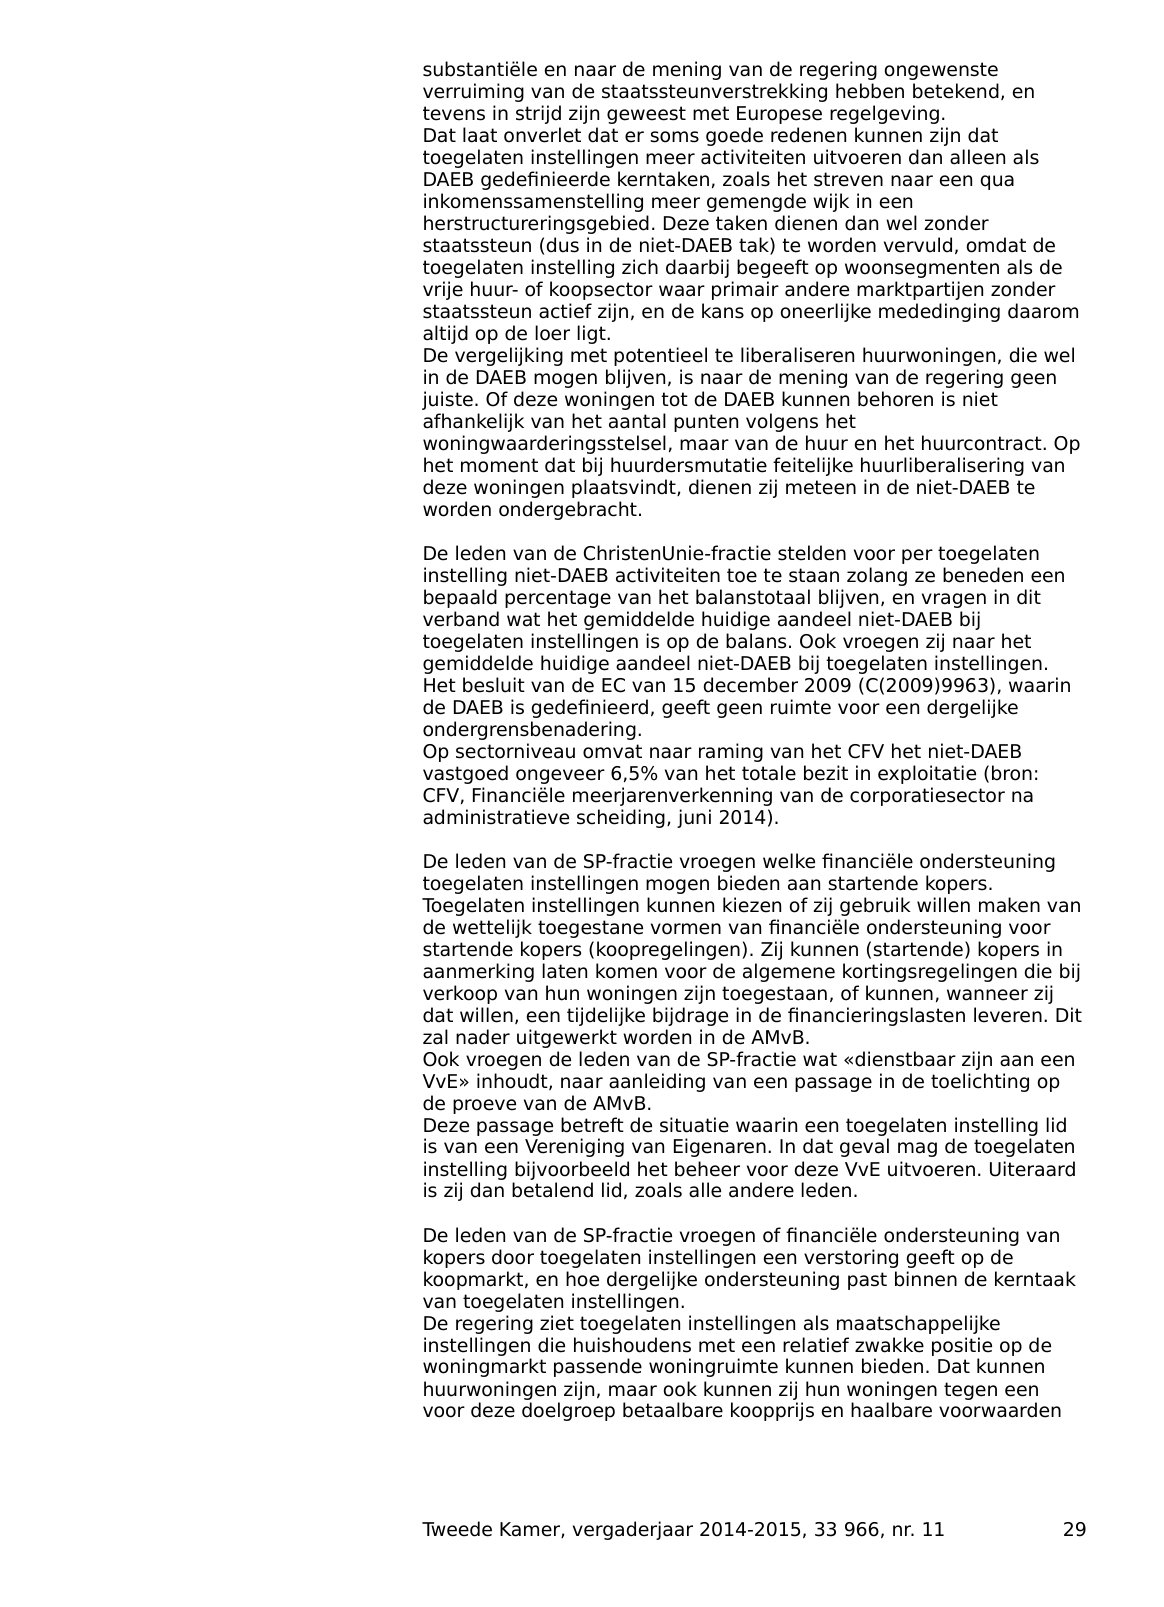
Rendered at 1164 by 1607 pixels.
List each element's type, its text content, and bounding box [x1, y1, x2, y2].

text Op sectorniveau omvat naar raming van het CFV het niet-DAEB vastgoed ongeveer 6,5% van het totale bezit in exploitatie (bron: CFV, Financiële meerjarenverkenning van de corporatiesector na administratieve scheiding, juni 2014). [422, 741, 1087, 828]
text Ook vroegen de leden van de SP-fractie wat «dienstbaar zijn aan een VvE» inhoudt, naar aanleiding van een passage in de toelichting op de proeve van de AMvB. [422, 1048, 1087, 1114]
text substantiële en naar de mening van de regering ongewenste verruiming van de staatssteunverstrekking hebben betekend, en tevens in strijd zijn geweest met Europese regelgeving. [422, 59, 1087, 125]
text De leden van de ChristenUnie-fractie stelden voor per toegelaten instelling niet-DAEB activiteiten toe te staan zolang ze beneden een bepaald percentage van het balanstotaal blijven, en vragen in dit verband wat het gemiddelde huidige aandeel niet-DAEB bij toegelaten instellingen is op de balans. Ook vroegen zij naar het gemiddelde huidige aandeel niet-DAEB bij toegelaten instellingen. [422, 543, 1087, 675]
text Het besluit van de EC van 15 december 2009 (C(2009)9963), waarin de DAEB is gedefinieerd, geeft geen ruimte voor een dergelijke ondergrensbenadering. [422, 675, 1087, 741]
text De regering ziet toegelaten instellingen als maatschappelijke instellingen die huishoudens met een relatief zwakke positie op de woningmarkt passende woningruimte kunnen bieden. Dat kunnen huurwoningen zijn, maar ook kunnen zij hun woningen tegen een voor deze doelgroep betaalbare koopprijs en haalbare voorwaarden [422, 1312, 1087, 1422]
text Toegelaten instellingen kunnen kiezen of zij gebruik willen maken van de wettelijk toegestane vormen van financiële ondersteuning voor startende kopers (koopregelingen). Zij kunnen (startende) kopers in aanmerking laten komen voor de algemene kortingsregelingen die bij verkoop van hun woningen zijn toegestaan, of kunnen, wanneer zij dat willen, een tijdelijke bijdrage in de financieringslasten leveren. Dit zal nader uitgewerkt worden in de AMvB. [422, 895, 1087, 1048]
text De leden van de SP-fractie vroegen of financiële ondersteuning van kopers door toegelaten instellingen een verstoring geeft op de koopmarkt, en hoe dergelijke ondersteuning past binnen de kerntaak van toegelaten instellingen. [422, 1224, 1087, 1312]
text De leden van de SP-fractie vroegen welke financiële ondersteuning toegelaten instellingen mogen bieden aan startende kopers. [422, 851, 1087, 895]
text Deze passage betreft de situatie waarin een toegelaten instelling lid is van een Vereniging van Eigenaren. In dat geval mag de toegelaten instelling bijvoorbeeld het beheer voor deze VvE uitvoeren. Uiteraard is zij dan betalend lid, zoals alle andere leden. [422, 1114, 1087, 1202]
text Dat laat onverlet dat er soms goede redenen kunnen zijn dat toegelaten instellingen meer activiteiten uitvoeren dan alleen als DAEB gedefinieerde kerntaken, zoals het streven naar een qua inkomenssamenstelling meer gemengde wijk in een herstructureringsgebied. Deze taken dienen dan wel zonder staatssteun (dus in de niet-DAEB tak) te worden vervuld, omdat de toegelaten instelling zich daarbij begeeft op woonsegmenten als de vrije huur- of koopsector waar primair andere marktpartijen zonder staatssteun actief zijn, en de kans op oneerlijke mededinging daarom altijd op de loer ligt. [422, 125, 1087, 345]
text De vergelijking met potentieel te liberaliseren huurwoningen, die wel in de DAEB mogen blijven, is naar de mening van de regering geen juiste. Of deze woningen tot de DAEB kunnen behoren is niet afhankelijk van het aantal punten volgens het woningwaarderingsstelsel, maar van de huur en het huurcontract. Op het moment dat bij huurdersmutatie feitelijke huurliberalisering van deze woningen plaatsvindt, dienen zij meteen in de niet-DAEB te worden ondergebracht. [422, 345, 1087, 521]
